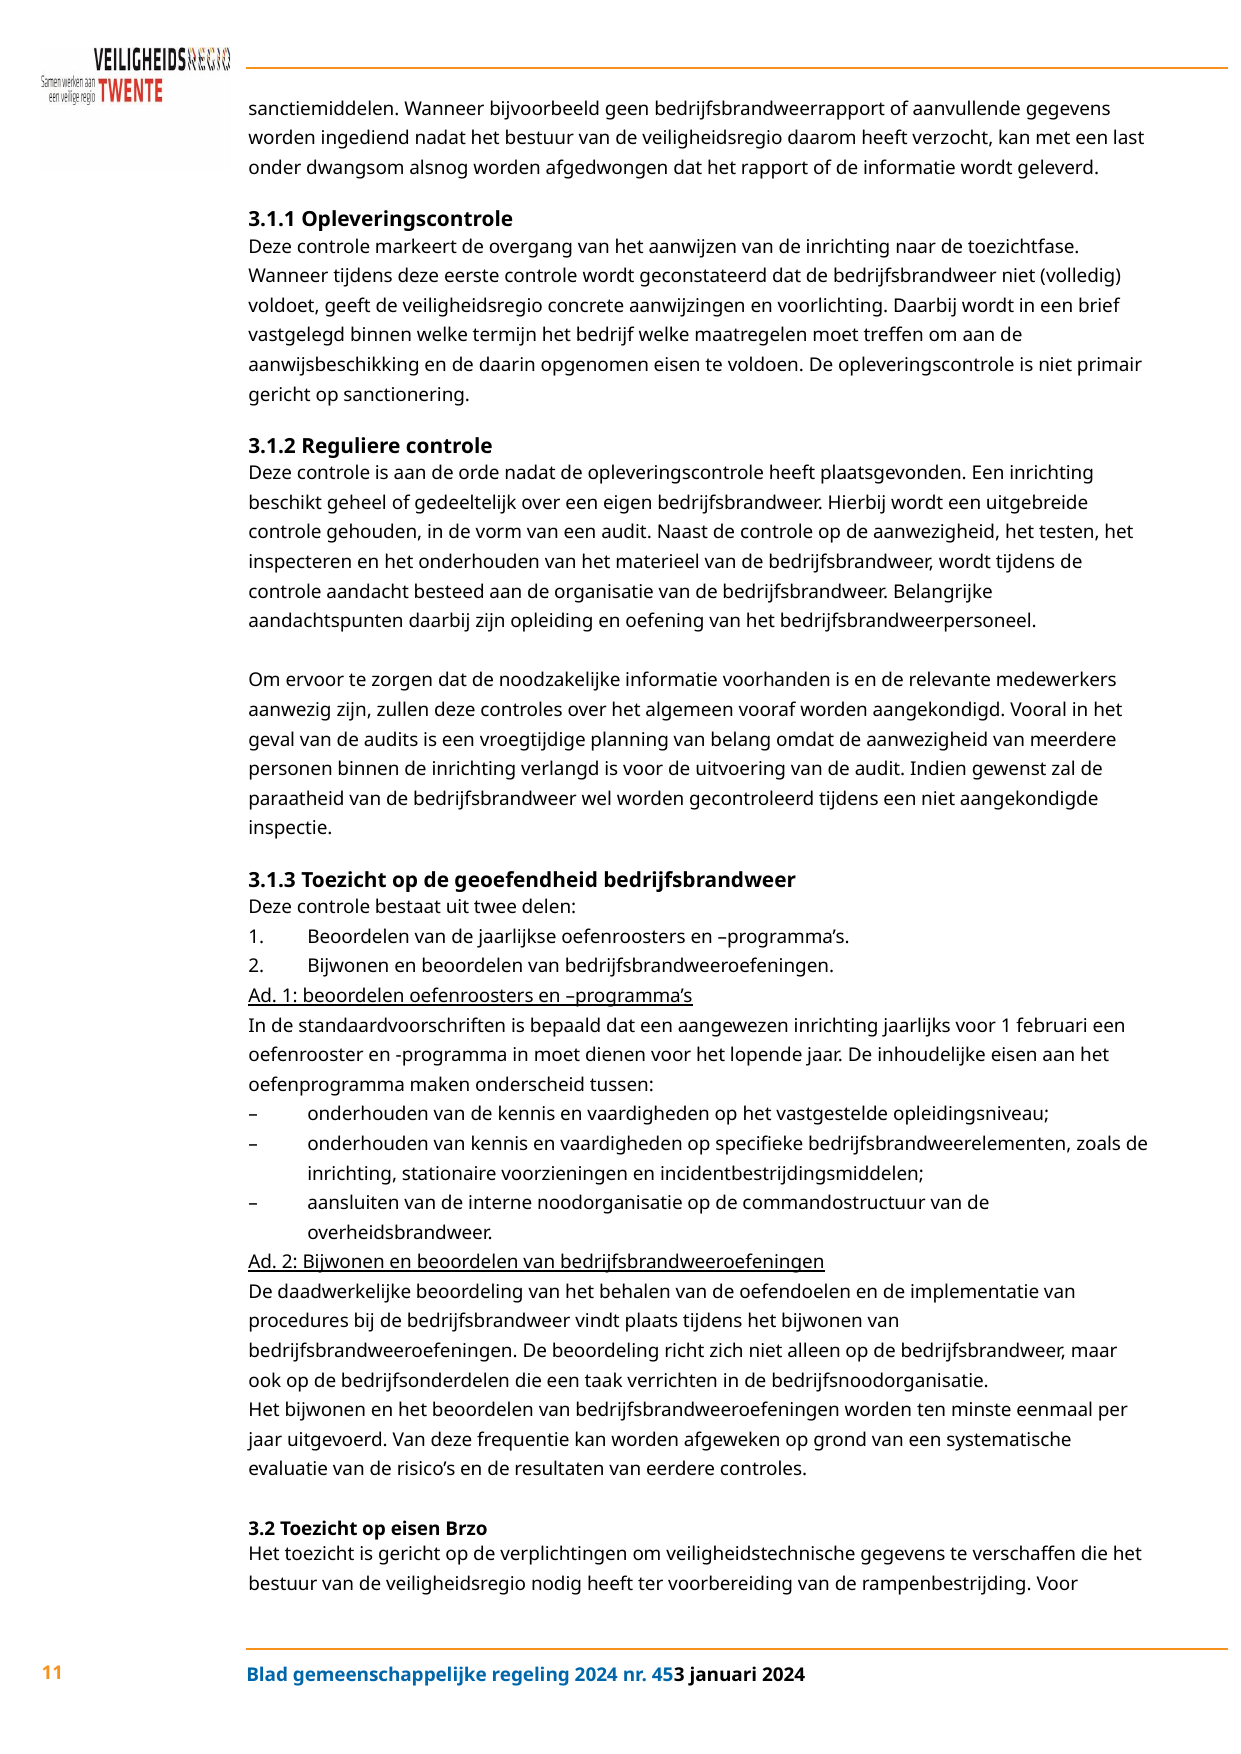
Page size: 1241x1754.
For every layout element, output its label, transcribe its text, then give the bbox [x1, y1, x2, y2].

text Om ervoor te zorgen dat de noodzakelijke informatie voorhanden is en de relevante medewerkers aanwezig zijn, zullen deze controles over het algemeen vooraf worden aangekondigd. Vooral in het geval van de audits is een vroegtijdige planning van belang omdat de aanwezigheid van meerdere personen binnen de inrichting verlangd is voor de uitvoering van de audit. Indien gewenst zal de paraatheid van de bedrijfsbrandweer wel worden gecontroleerd tijdens een niet aangekondigde inspectie. [248, 667, 1152, 840]
text Ad. 2: Bijwonen en beoordelen van bedrijfsbrandweeroefeningen [248, 1248, 1152, 1274]
text 3.2 Toezicht op eisen Brzo [248, 1515, 1152, 1540]
text 3.1.2 Reguliere controle [248, 431, 1152, 459]
text Het toezicht is gericht op de verplichtingen om veiligheidstechnische gegevens te verschaffen die het bestuur van de veiligheidsregio nodig heeft ter voorbereiding van de rampenbestrijding. Voor [248, 1540, 1152, 1596]
text In de standaardvoorschriften is bepaald dat een aangewezen inrichting jaarlijks voor 1 februari een oefenrooster en -programma in moet dienen voor het lopende jaar. De inhoudelijke eisen aan het oefenprogramma maken onderscheid tussen: [248, 1012, 1152, 1097]
list onderhouden van kennis en vaardigheden op specifieke bedrijfsbrandweerelementen, zoals de inrichting, stationaire voorzieningen en incidentbestrijdingsmiddelen; [248, 1130, 1152, 1185]
text De daadwerkelijke beoordeling van het behalen van de oefendoelen en de implementatie van procedures bij de bedrijfsbrandweer vindt plaats tijdens het bijwonen van bedrijfsbrandweeroefeningen. De beoordeling richt zich niet alleen op de bedrijfsbrandweer, maar ook op de bedrijfsonderdelen die een taak verrichten in de bedrijfsnoodorganisatie. [248, 1278, 1152, 1392]
text 3.1.3 Toezicht op de geoefendheid bedrijfsbrandweer [248, 865, 1152, 893]
text Deze controle is aan de orde nadat de opleveringscontrole heeft plaatsgevonden. Een inrichting beschikt geheel of gedeeltelijk over een eigen bedrijfsbrandweer. Hierbij wordt een uitgebreide controle gehouden, in de vorm van een audit. Naast de controle op de aanwezigheid, het testen, het inspecteren en het onderhouden van het materieel van de bedrijfsbrandweer, wordt tijdens de controle aandacht besteed aan de organisatie van de bedrijfsbrandweer. Belangrijke aandachtspunten daarbij zijn opleiding en oefening van het bedrijfsbrandweerpersoneel. [248, 459, 1152, 633]
text Deze controle bestaat uit twee delen: [248, 893, 1152, 919]
list onderhouden van de kennis en vaardigheden op het vastgestelde opleidingsniveau; [248, 1101, 1152, 1126]
list aansluiten van de interne noodorganisatie op de commandostructuur van de overheidsbrandweer. [248, 1189, 1152, 1244]
text sanctiemiddelen. Wanneer bijvoorbeeld geen bedrijfsbrandweerrapport of aanvullende gegevens worden ingediend nadat het bestuur van de veiligheidsregio daarom heeft verzocht, kan met een last onder dwangsom alsnog worden afgedwongen dat het rapport of de informatie wordt geleverd. [248, 95, 1152, 180]
text 3.1.1 Opleveringscontrole [248, 204, 1152, 233]
text Ad. 1: beoordelen oefenroosters en –programma’s [248, 982, 1152, 1008]
picture [41, 47, 231, 172]
list Bijwonen en beoordelen van bedrijfsbrandweeroefeningen. [248, 953, 1152, 978]
text Deze controle markeert de overgang van het aanwijzen van de inrichting naar de toezichtfase. Wanneer tijdens deze eerste controle wordt geconstateerd dat de bedrijfsbrandweer niet (volledig) voldoet, geeft de veiligheidsregio concrete aanwijzingen en voorlichting. Daarbij wordt in een brief vastgelegd binnen welke termijn het bedrijf welke maatregelen moet treffen om aan de aanwijsbeschikking en de daarin opgenomen eisen te voldoen. De opleveringscontrole is niet primair gericht op sanctionering. [248, 233, 1152, 406]
text Het bijwonen en het beoordelen van bedrijfsbrandweeroefeningen worden ten minste eenmaal per jaar uitgevoerd. Van deze frequentie kan worden afgeweken op grond van een systematische evaluatie van de risico’s en de resultaten van eerdere controles. [248, 1396, 1152, 1481]
list Beoordelen van de jaarlijkse oefenroosters en –programma’s. [248, 923, 1152, 949]
